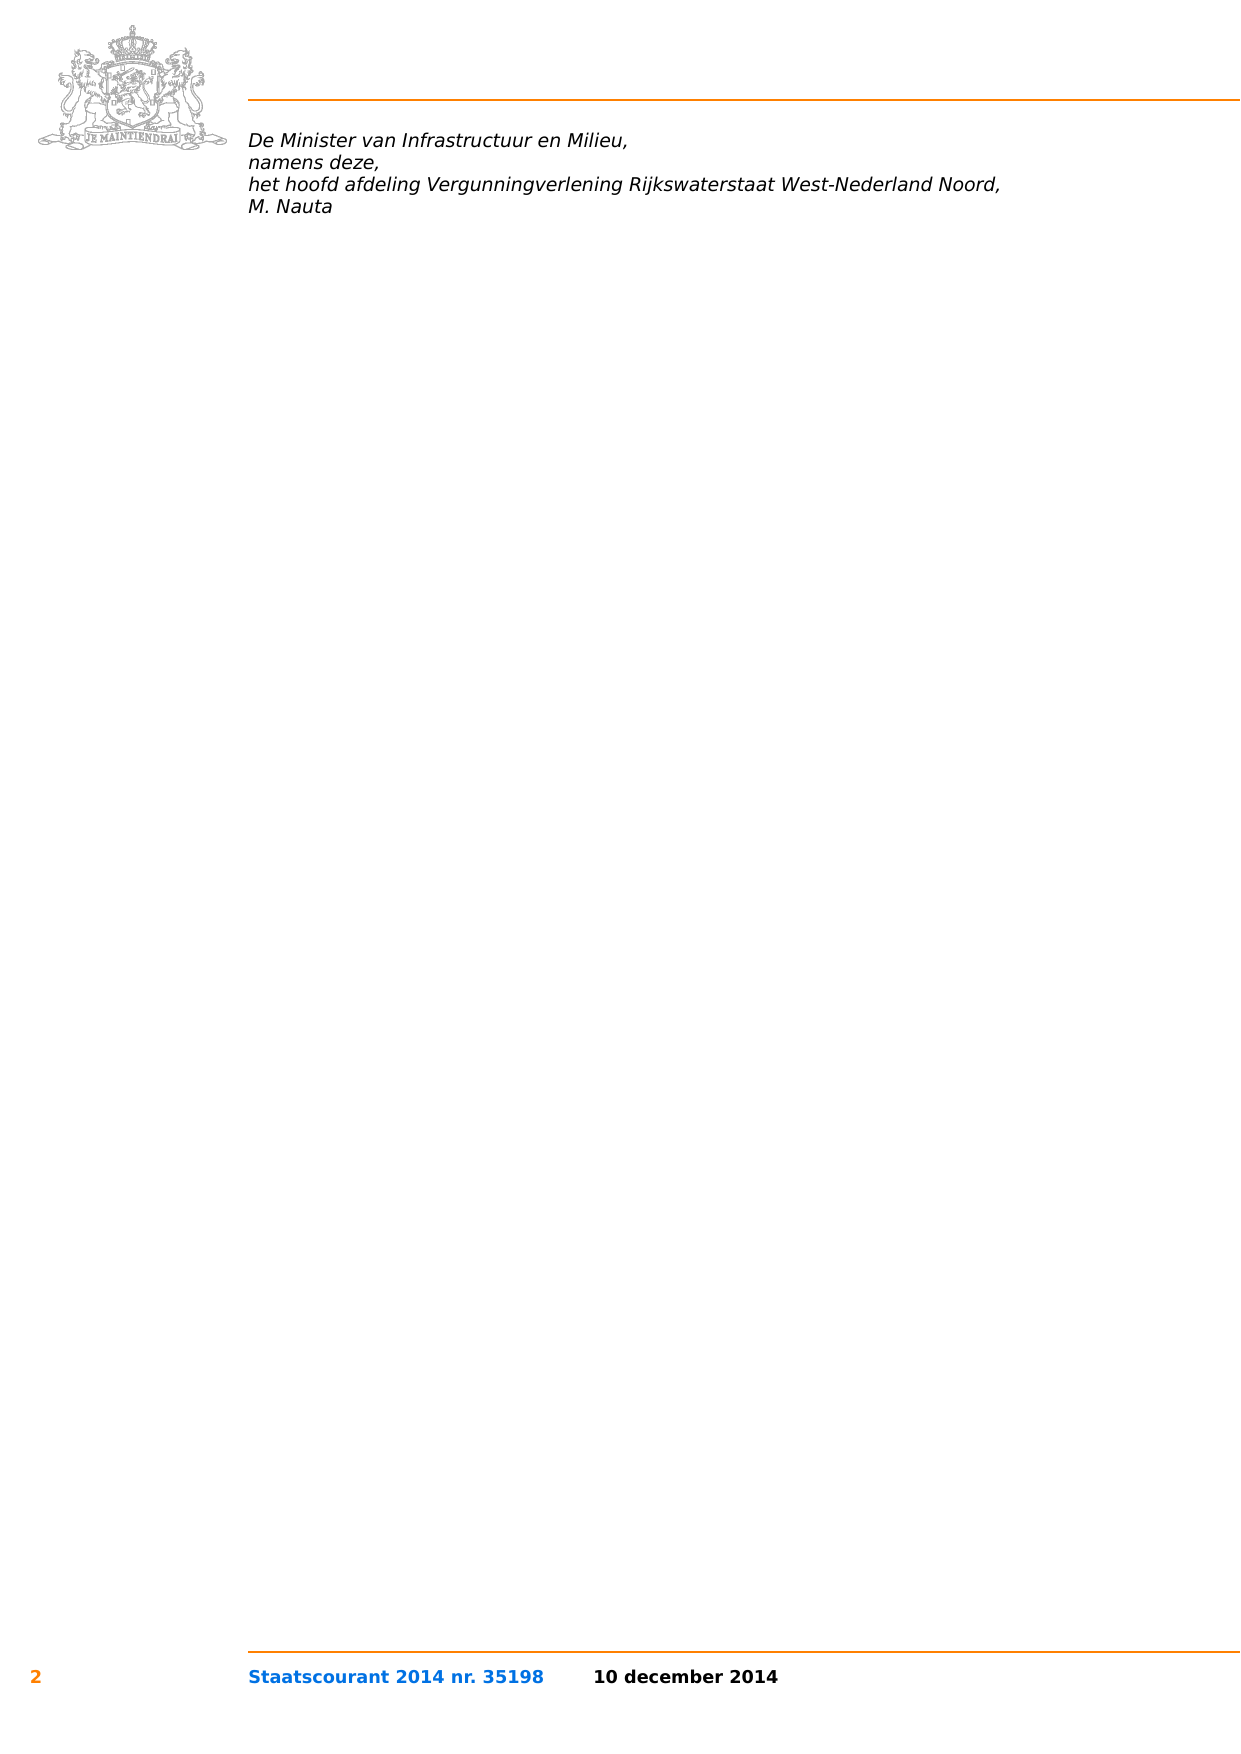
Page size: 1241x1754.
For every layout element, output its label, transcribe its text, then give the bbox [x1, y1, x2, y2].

picture [38, 25, 227, 150]
text De Minister van Infrastructuur en Milieu, namens deze, het hoofd afdeling Vergunningverlening Rijkswaterstaat West-Nederland Noord, M. Nauta [248, 130, 1163, 218]
